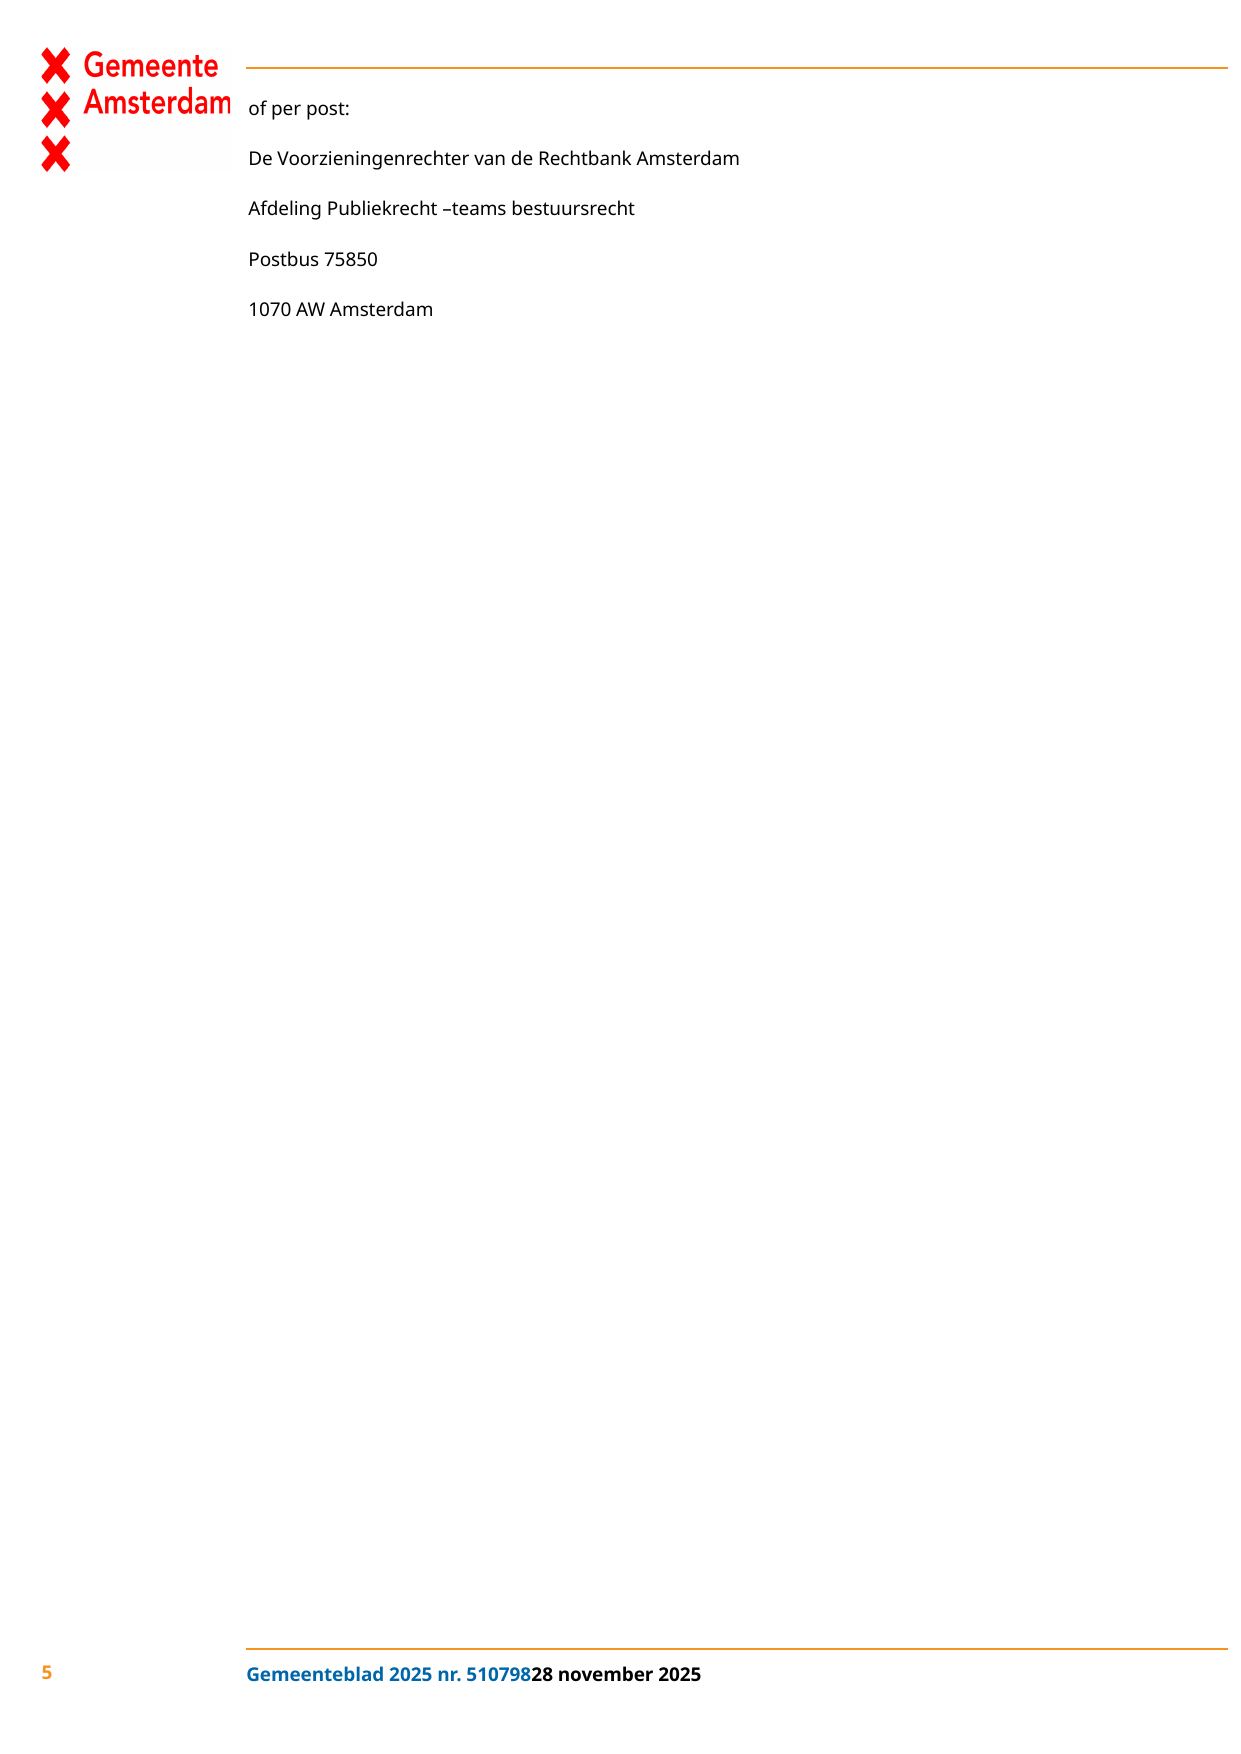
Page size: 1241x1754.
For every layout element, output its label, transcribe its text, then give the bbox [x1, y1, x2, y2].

text De Voorzieningenrechter van de Rechtbank Amsterdam [248, 145, 1152, 171]
text Postbus 75850 [248, 246, 1152, 272]
picture [41, 47, 231, 172]
text 1070 AW Amsterdam [248, 296, 1152, 322]
text Afdeling Publiekrecht –teams bestuursrecht [248, 196, 1152, 221]
text of per post: [248, 95, 1152, 121]
